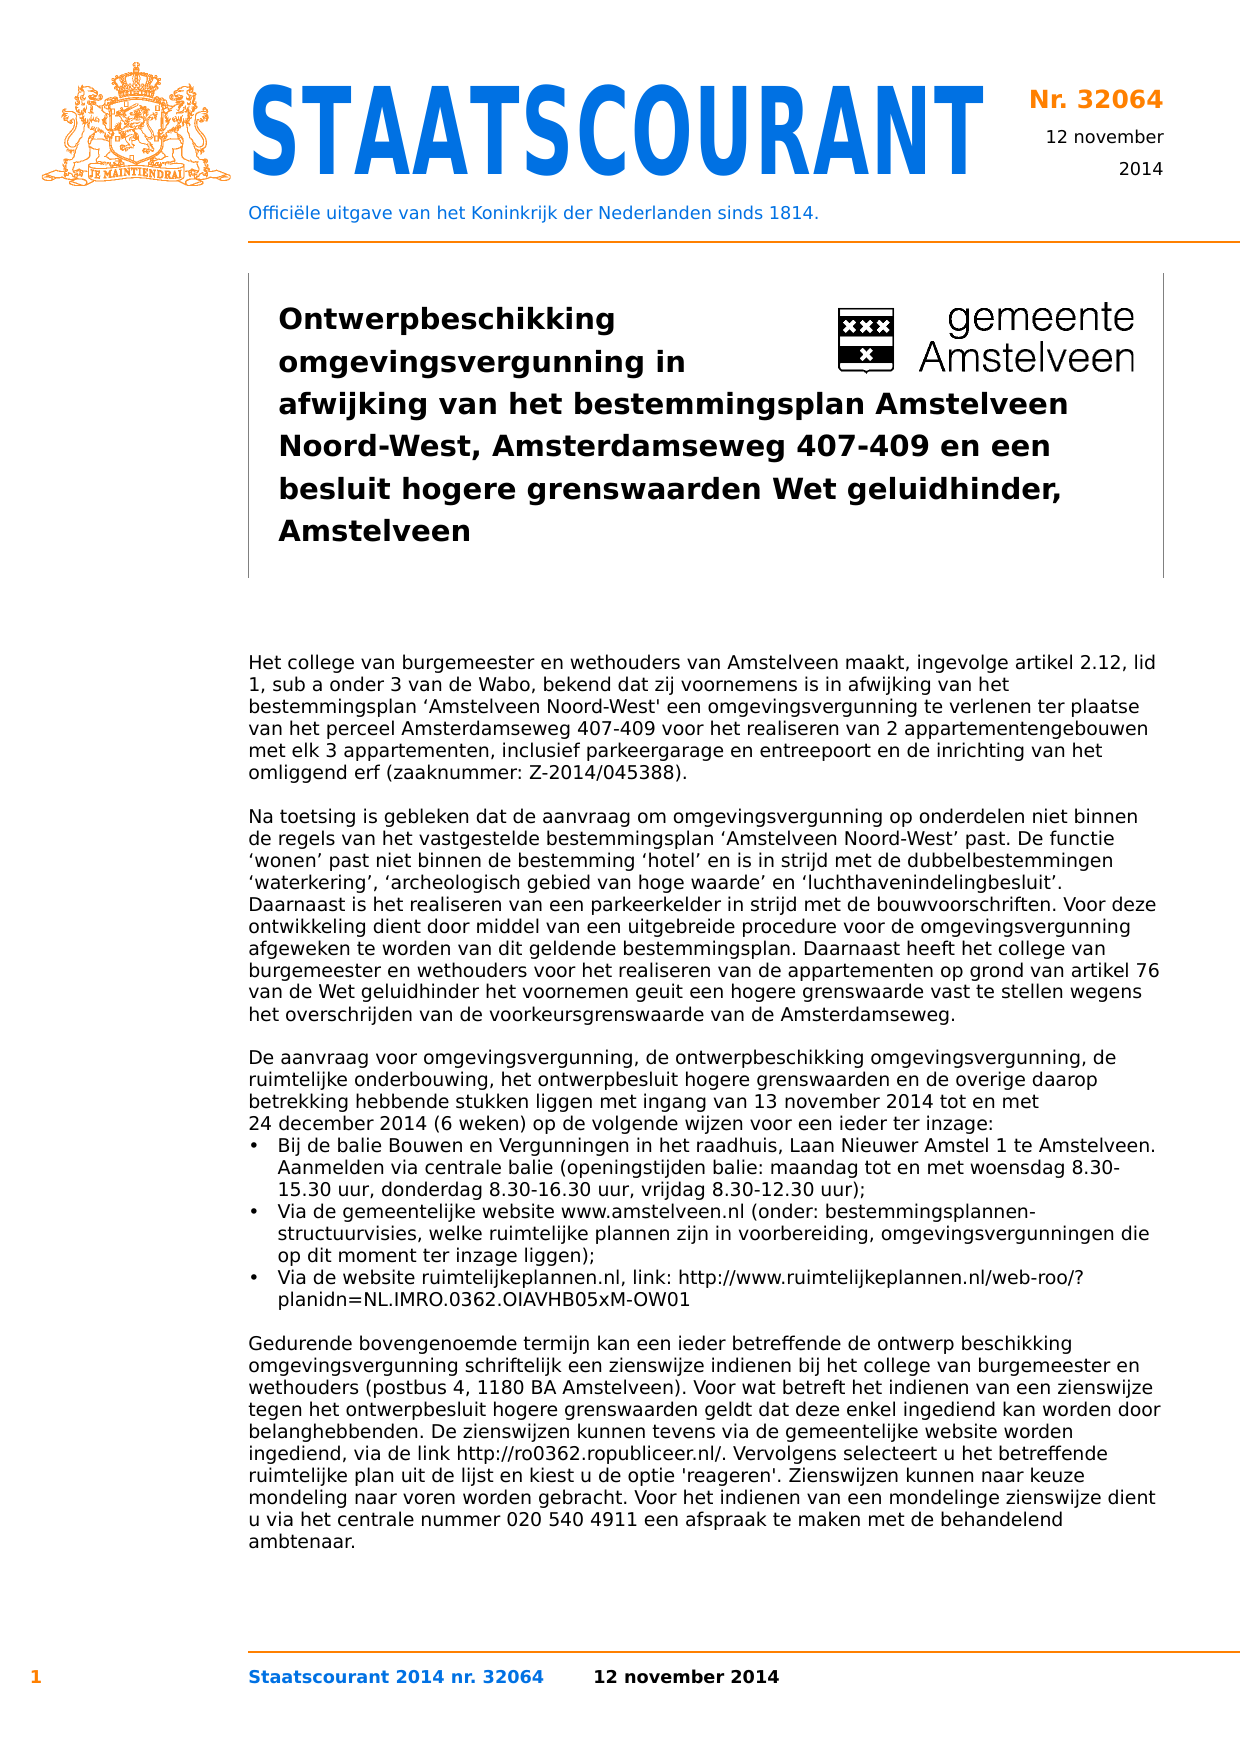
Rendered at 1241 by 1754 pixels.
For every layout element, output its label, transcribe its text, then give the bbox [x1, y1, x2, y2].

table_cell Officiële uitgave van het Koninkrijk der Nederlanden sinds 1814. [248, 203, 1240, 241]
table_cell 2014 [998, 153, 1240, 203]
picture [838, 302, 1134, 374]
text • Via de gemeentelijke website www.amstelveen.nl (onder: bestemmingsplannen-structuurvisies, welke ruimtelijke plannen zijn in voorbereiding, omgevingsvergunningen die op dit moment ter inzage liggen); [248, 1201, 1163, 1267]
text Het college van burgemeester en wethouders van Amstelveen maakt, ingevolge artikel 2.12, lid 1, sub a onder 3 van de Wabo, bekend dat zij voornemens is in afwijking van het bestemmingsplan ‘Amstelveen Noord-West' een omgevingsvergunning te verlenen ter plaatse van het perceel Amsterdamseweg 407-409 voor het realiseren van 2 appartementengebouwen met elk 3 appartementen, inclusief parkeergarage en entreepoort en de inrichting van het omliggend erf (zaaknummer: Z-2014/045388). [248, 652, 1163, 784]
text • Via de website ruimtelijkeplannen.nl, link: http://www.ruimtelijkeplannen.nl/web-roo/?planidn=NL.IMRO.0362.OIAVHB05xM-OW01 [248, 1267, 1163, 1311]
picture [41, 62, 231, 186]
text • Bij de balie Bouwen en Vergunningen in het raadhuis, Laan Nieuwer Amstel 1 te Amstelveen. Aanmelden via centrale balie (openingstijden balie: maandag tot en met woensdag 8.30-15.30 uur, donderdag 8.30-16.30 uur, vrijdag 8.30-12.30 uur); [248, 1135, 1163, 1201]
table_header STAATSCOURANT [248, 62, 998, 203]
table_header [25, 62, 248, 241]
text Gedurende bovengenoemde termijn kan een ieder betreffende de ontwerp beschikking omgevingsvergunning schriftelijk een zienswijze indienen bij het college van burgemeester en wethouders (postbus 4, 1180 BA Amstelveen). Voor wat betreft het indienen van een zienswijze tegen het ontwerpbesluit hogere grenswaarden geldt dat deze enkel ingediend kan worden door belanghebbenden. De zienswijzen kunnen tevens via de gemeentelijke website worden ingediend, via de link http://ro0362.ropubliceer.nl/. Vervolgens selecteert u het betreffende ruimtelijke plan uit de lijst en kiest u de optie 'reageren'. Zienswijzen kunnen naar keuze mondeling naar voren worden gebracht. Voor het indienen van een mondelinge zienswijze dient u via het centrale nummer 020 540 4911 een afspraak te maken met de behandelend ambtenaar. [248, 1333, 1163, 1553]
text De aanvraag voor omgevingsvergunning, de ontwerpbeschikking omgevingsvergunning, de ruimtelijke onderbouwing, het ontwerpbesluit hogere grenswaarden en de overige daarop betrekking hebbende stukken liggen met ingang van 13 november 2014 tot en met 24 december 2014 (6 weken) op de volgende wijzen voor een ieder ter inzage: [248, 1047, 1163, 1135]
text Na toetsing is gebleken dat de aanvraag om omgevingsvergunning op onderdelen niet binnen de regels van het vastgestelde bestemmingsplan ‘Amstelveen Noord-West’ past. De functie ‘wonen’ past niet binnen de bestemming ‘hotel’ en is in strijd met de dubbelbestemmingen ‘waterkering’, ‘archeologisch gebied van hoge waarde’ en ‘luchthavenindelingbesluit’. Daarnaast is het realiseren van een parkeerkelder in strijd met de bouwvoorschriften. Voor deze ontwikkeling dient door middel van een uitgebreide procedure voor de omgevingsvergunning afgeweken te worden van dit geldende bestemmingsplan. Daarnaast heeft het college van burgemeester en wethouders voor het realiseren van de appartementen op grond van artikel 76 van de Wet geluidhinder het voornemen geuit een hogere grenswaarde vast te stellen wegens het overschrijden van de voorkeursgrenswaarde van de Amsterdamseweg. [248, 806, 1163, 1025]
table_header Nr. 32064 [998, 62, 1240, 121]
table_cell 12 november [998, 121, 1240, 153]
subtitle Ontwerpbeschikking omgevingsvergunning in afwijking van het bestemmingsplan Amstelveen Noord-West, Amsterdamseweg 407-409 en een besluit hogere grenswaarden Wet geluidhinder, Amstelveen [249, 273, 1163, 578]
